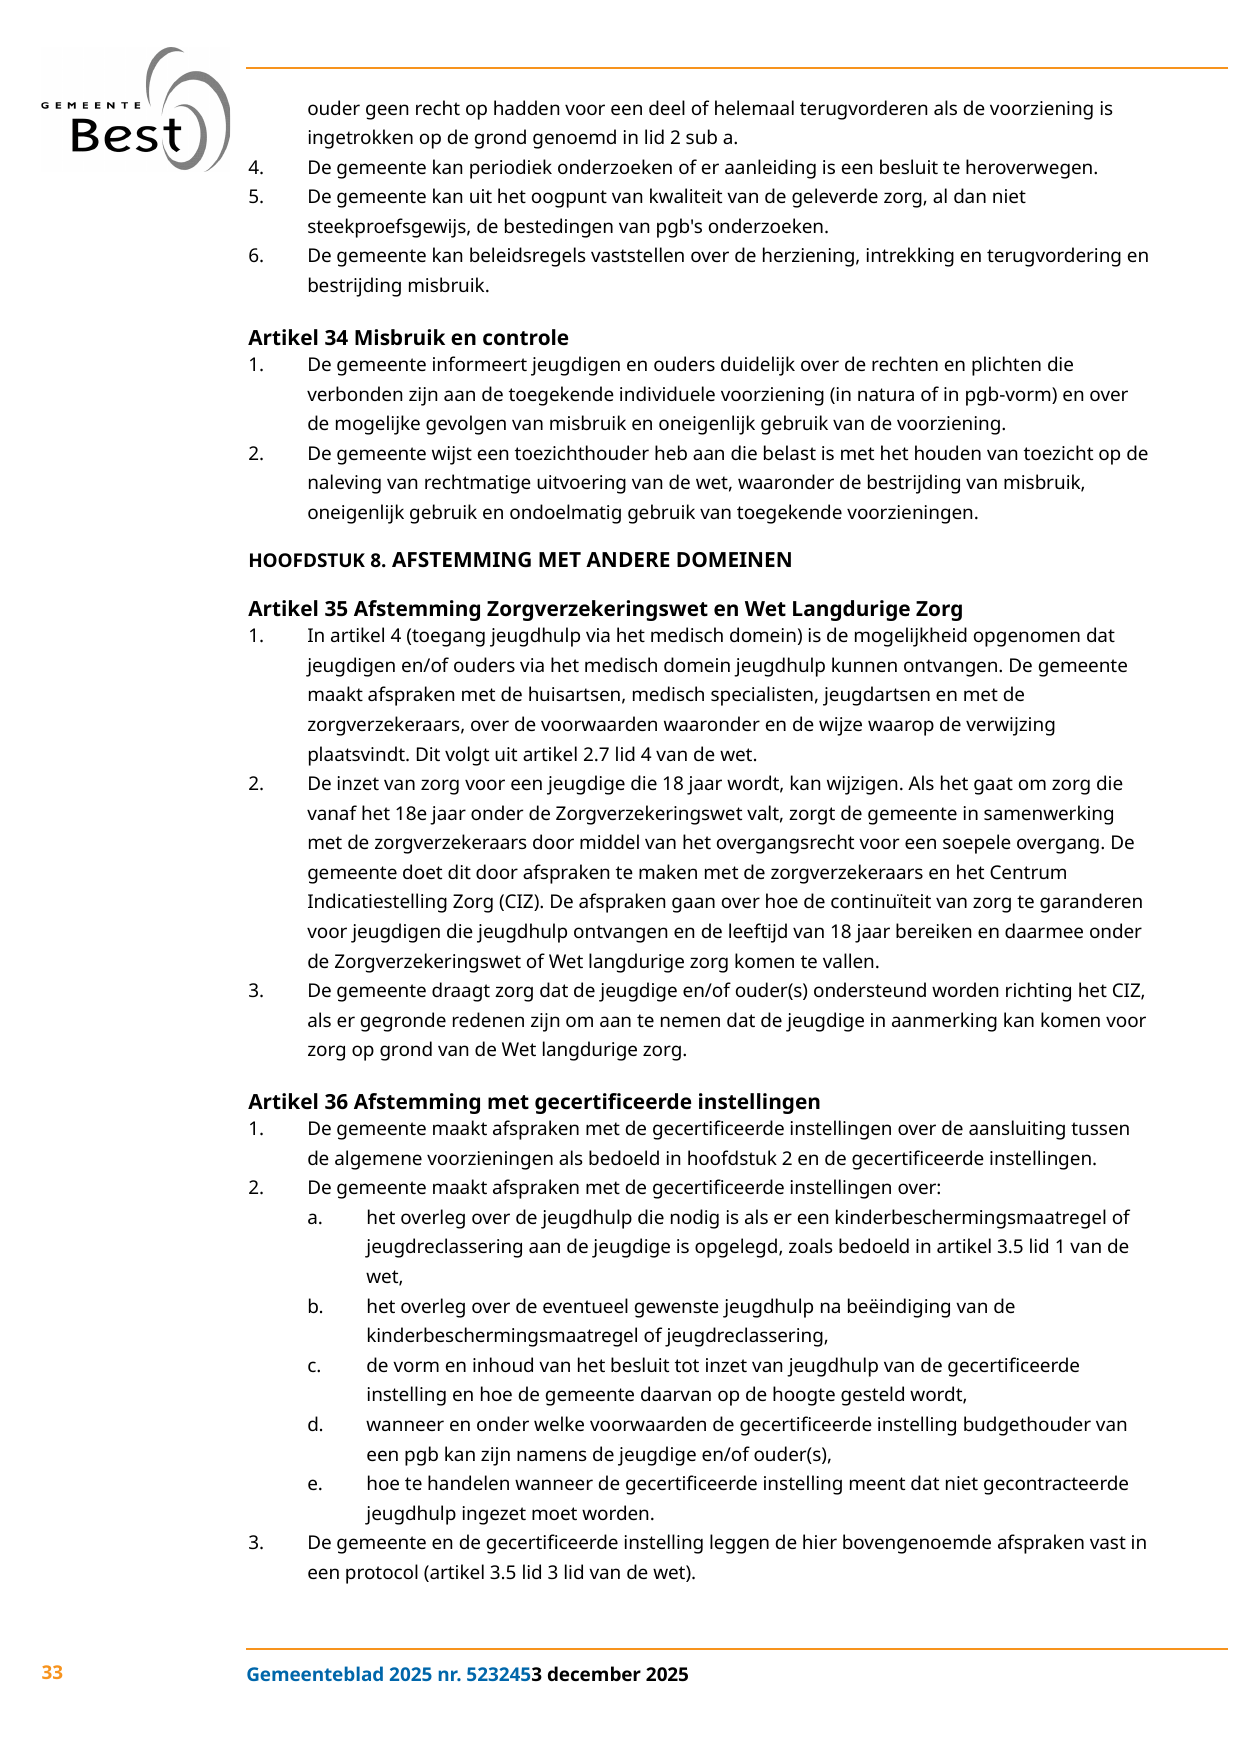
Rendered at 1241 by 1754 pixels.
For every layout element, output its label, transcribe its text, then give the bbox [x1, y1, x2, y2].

list wanneer en onder welke voorwaarden de gecertificeerde instelling budgethouder van een pgb kan zijn namens de jeugdige en/of ouder(s), [307, 1411, 1152, 1467]
list De gemeente kan beleidsregels vaststellen over de herziening, intrekking en terugvordering en bestrijding misbruik. [248, 243, 1152, 298]
list In artikel 4 (toegang jeugdhulp via het medisch domein) is de mogelijkheid opgenomen dat jeugdigen en/of ouders via het medisch domein jeugdhulp kunnen ontvangen. De gemeente maakt afspraken met de huisartsen, medisch specialisten, jeugdartsen en met de zorgverzekeraars, over de voorwaarden waaronder en de wijze waarop de verwijzing plaatsvindt. Dit volgt uit artikel 2.7 lid 4 van de wet. [248, 622, 1152, 766]
text HOOFDSTUK 8. AFSTEMMING MET ANDERE DOMEINEN [248, 545, 1152, 573]
list De gemeente kan uit het oogpunt van kwaliteit van de geleverde zorg, al dan niet steekproefsgewijs, de bestedingen van pgb's onderzoeken. [248, 183, 1152, 239]
list hoe te handelen wanneer de gecertificeerde instelling meent dat niet gecontracteerde jeugdhulp ingezet moet worden. [307, 1470, 1152, 1526]
list De gemeente wijst een toezichthouder heb aan die belast is met het houden van toezicht op de naleving van rechtmatige uitvoering van de wet, waaronder de bestrijding van misbruik, oneigenlijk gebruik en ondoelmatig gebruik van toegekende voorzieningen. [248, 440, 1152, 525]
picture [41, 47, 231, 172]
text Artikel 34 Misbruik en controle [248, 323, 1152, 351]
list De gemeente kan periodiek onderzoeken of er aanleiding is een besluit te heroverwegen. [248, 154, 1152, 180]
list De inzet van zorg voor een jeugdige die 18 jaar wordt, kan wijzigen. Als het gaat om zorg die vanaf het 18e jaar onder de Zorgverzekeringswet valt, zorgt de gemeente in samenwerking met de zorgverzekeraars door middel van het overgangsrecht voor een soepele overgang. De gemeente doet dit door afspraken te maken met de zorgverzekeraars en het Centrum Indicatiestelling Zorg (CIZ). De afspraken gaan over hoe de continuïteit van zorg te garanderen voor jeugdigen die jeugdhulp ontvangen en de leeftijd van 18 jaar bereiken en daarmee onder de Zorgverzekeringswet of Wet langdurige zorg komen te vallen. [248, 770, 1152, 973]
list de vorm en inhoud van het besluit tot inzet van jeugdhulp van de gecertificeerde instelling en hoe de gemeente daarvan op de hoogte gesteld wordt, [307, 1352, 1152, 1407]
list De gemeente en de gecertificeerde instelling leggen de hier bovengenoemde afspraken vast in een protocol (artikel 3.5 lid 3 lid van de wet). [248, 1529, 1152, 1585]
list De gemeente draagt zorg dat de jeugdige en/of ouder(s) ondersteund worden richting het CIZ, als er gegronde redenen zijn om aan te nemen dat de jeugdige in aanmerking kan komen voor zorg op grond van de Wet langdurige zorg. [248, 977, 1152, 1062]
list ouder geen recht op hadden voor een deel of helemaal terugvorderen als de voorziening is ingetrokken op de grond genoemd in lid 2 sub a. [248, 95, 1152, 150]
list De gemeente maakt afspraken met de gecertificeerde instellingen over de aansluiting tussen de algemene voorzieningen als bedoeld in hoofdstuk 2 en de gecertificeerde instellingen. [248, 1115, 1152, 1171]
text Artikel 36 Afstemming met gecertificeerde instellingen [248, 1087, 1152, 1115]
list het overleg over de eventueel gewenste jeugdhulp na beëindiging van de kinderbeschermingsmaatregel of jeugdreclassering, [307, 1293, 1152, 1348]
list het overleg over de jeugdhulp die nodig is als er een kinderbeschermingsmaatregel of jeugdreclassering aan de jeugdige is opgelegd, zoals bedoeld in artikel 3.5 lid 1 van de wet, [307, 1204, 1152, 1289]
text Artikel 35 Afstemming Zorgverzekeringswet en Wet Langdurige Zorg [248, 594, 1152, 622]
list De gemeente maakt afspraken met de gecertificeerde instellingen over: [248, 1174, 1152, 1200]
list De gemeente informeert jeugdigen en ouders duidelijk over de rechten en plichten die verbonden zijn aan de toegekende individuele voorziening (in natura of in pgb-vorm) en over de mogelijke gevolgen van misbruik en oneigenlijk gebruik van de voorziening. [248, 351, 1152, 436]
